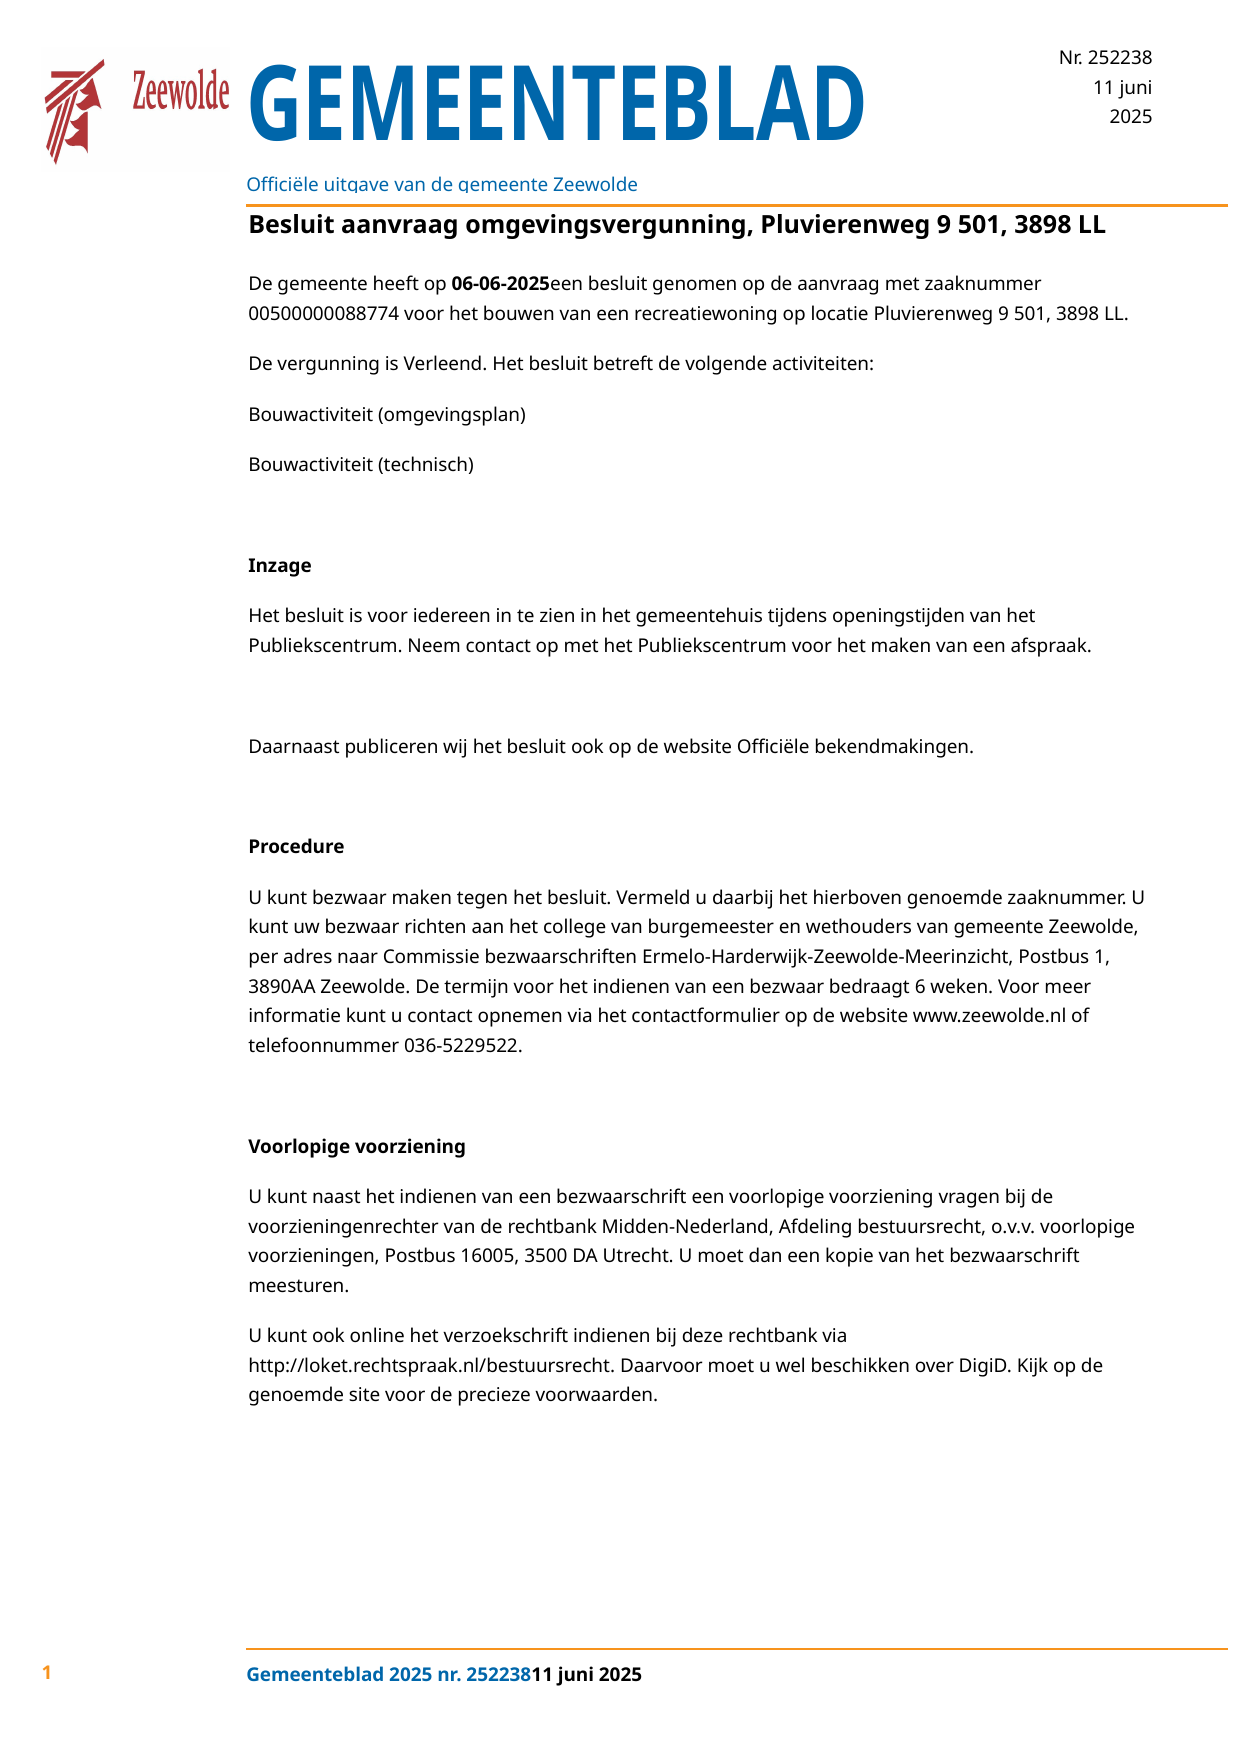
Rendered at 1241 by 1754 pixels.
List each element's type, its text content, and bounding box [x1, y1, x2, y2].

text Bouwactiviteit (technisch) [248, 451, 1152, 477]
text Bouwactiviteit (omgevingsplan) [248, 401, 1152, 426]
text De vergunning is Verleend. Het besluit betreft de volgende activiteiten: [248, 350, 1152, 376]
picture [41, 47, 231, 172]
text U kunt bezwaar maken tegen het besluit. Vermeld u daarbij het hierboven genoemde zaaknummer. U kunt uw bezwaar richten aan het college van burgemeester en wethouders van gemeente Zeewolde, per adres naar Commissie bezwaarschriften Ermelo-Harderwijk-Zeewolde-Meerinzicht, Postbus 1, 3890AA Zeewolde. De termijn voor het indienen van een bezwaar bedraagt 6 weken. Voor meer informatie kunt u contact opnemen via het contactformulier op de website www.zeewolde.nl of telefoonnummer 036-5229522. [248, 884, 1152, 1058]
text U kunt naast het indienen van een bezwaarschrift een voorlopige voorziening vragen bij de voorzieningenrechter van de rechtbank Midden-Nederland, Afdeling bestuursrecht, o.v.v. voorlopige voorzieningen, Postbus 16005, 3500 DA Utrecht. U moet dan een kopie van het bezwaarschrift meesturen. [248, 1183, 1152, 1298]
text Procedure [248, 834, 1152, 859]
text Het besluit is voor iedereen in te zien in het gemeentehuis tijdens openingstijden van het Publiekscentrum. Neem contact op met het Publiekscentrum voor het maken van een afspraak. [248, 602, 1152, 658]
text U kunt ook online het verzoekschrift indienen bij deze rechtbank via http://loket.rechtspraak.nl/bestuursrecht. Daarvoor moet u wel beschikken over DigiD. Kijk op de genoemde site voor de precieze voorwaarden. [248, 1322, 1152, 1407]
text Voorlopige voorziening [248, 1133, 1152, 1158]
text De gemeente heeft op 06-06-2025een besluit genomen op de aanvraag met zaaknummer 00500000088774 voor het bouwen van een recreatiewoning op locatie Pluvierenweg 9 501, 3898 LL. [248, 270, 1152, 326]
text Daarnaast publiceren wij het besluit ook op de website Officiële bekendmakingen. [248, 733, 1152, 758]
text Besluit aanvraag omgevingsvergunning, Pluvierenweg 9 501, 3898 LL [248, 207, 1152, 241]
text Inzage [248, 552, 1152, 578]
